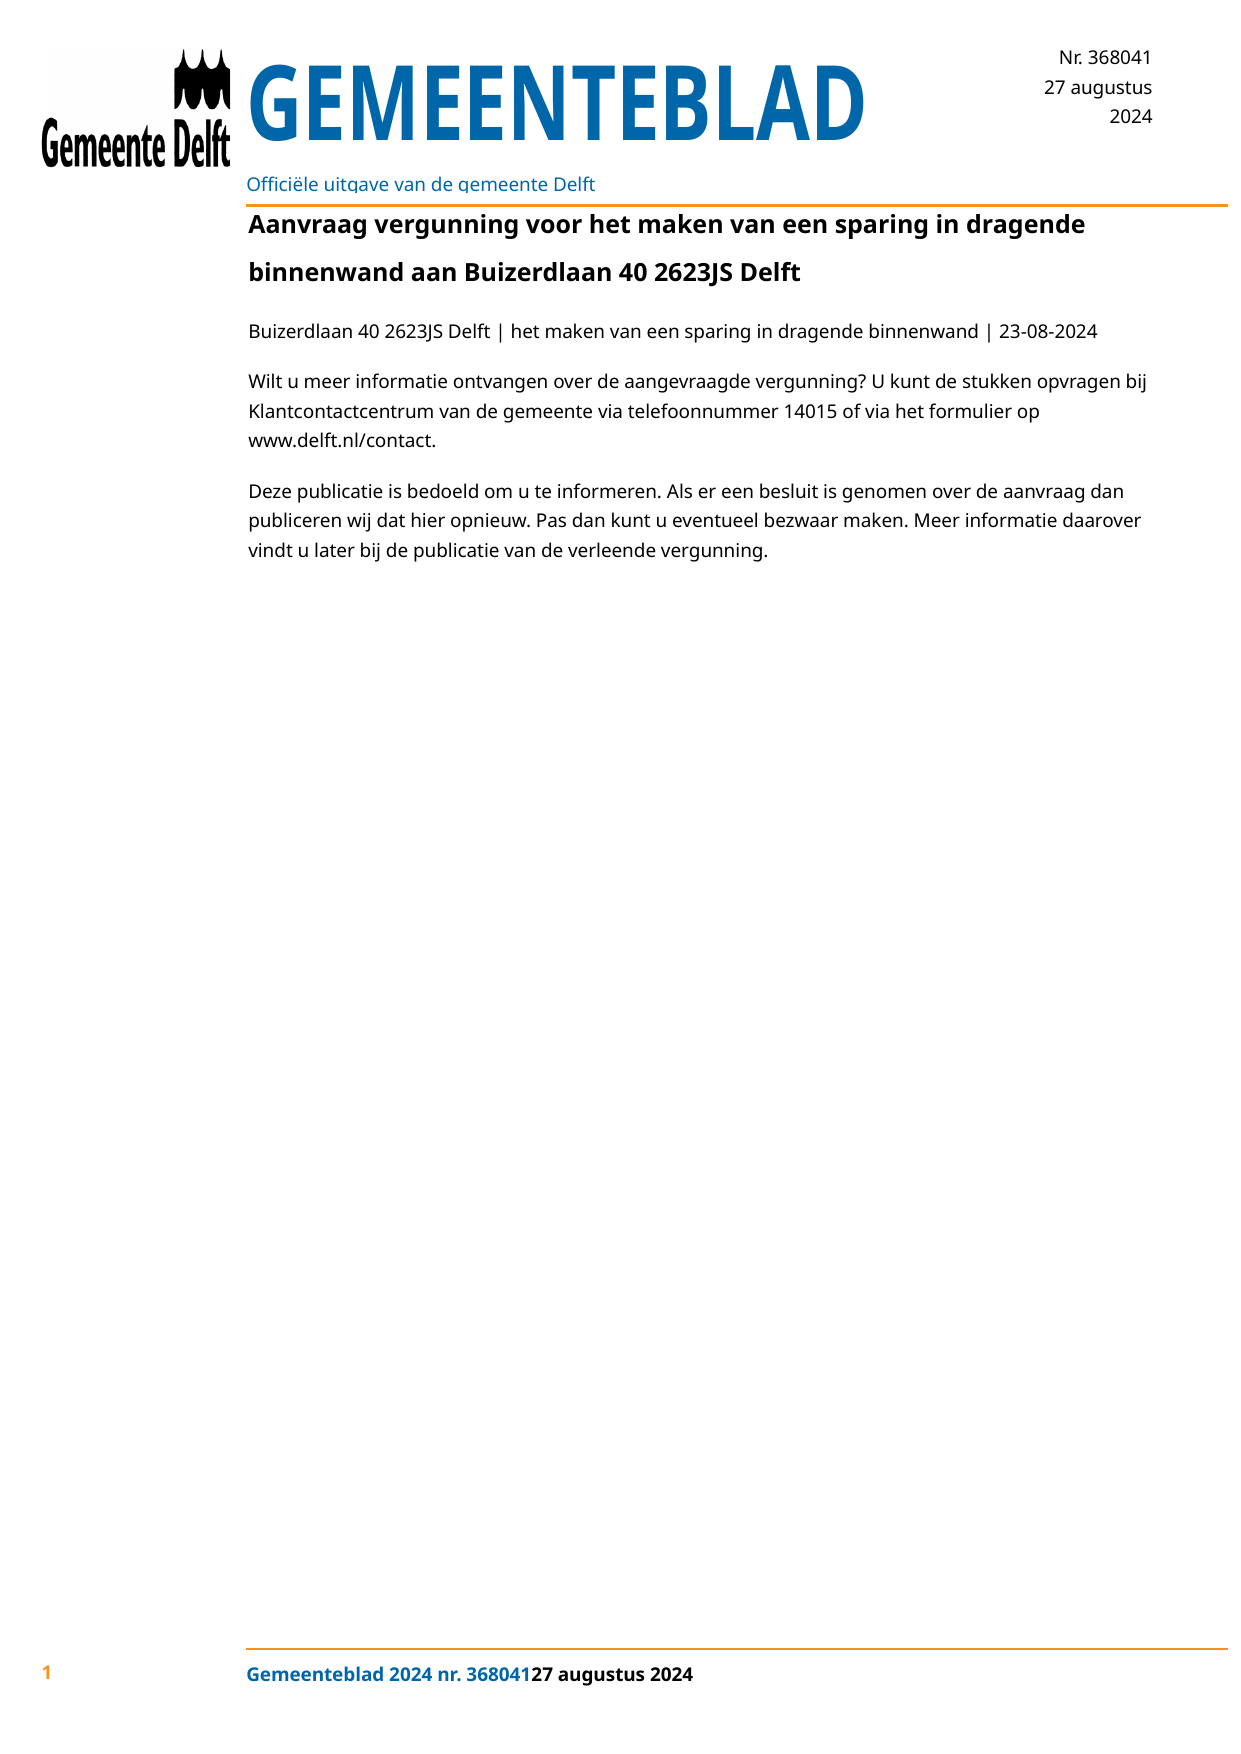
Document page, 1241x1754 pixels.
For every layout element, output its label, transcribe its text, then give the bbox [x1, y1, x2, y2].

picture [41, 47, 231, 172]
text Wilt u meer informatie ontvangen over de aangevraagde vergunning? U kunt de stukken opvragen bij Klantcontactcentrum van de gemeente via telefoonnummer 14015 of via het formulier op www.delft.nl/contact. [248, 368, 1152, 453]
text Buizerdlaan 40 2623JS Delft | het maken van een sparing in dragende binnenwand | 23-08-2024 [248, 318, 1152, 344]
text Aanvraag vergunning voor het maken van een sparing in dragende binnenwand aan Buizerdlaan 40 2623JS Delft [248, 207, 1152, 288]
text Deze publicatie is bedoeld om u te informeren. Als er een besluit is genomen over de aanvraag dan publiceren wij dat hier opnieuw. Pas dan kunt u eventueel bezwaar maken. Meer informatie daarover vindt u later bij de publicatie van de verleende vergunning. [248, 478, 1152, 563]
